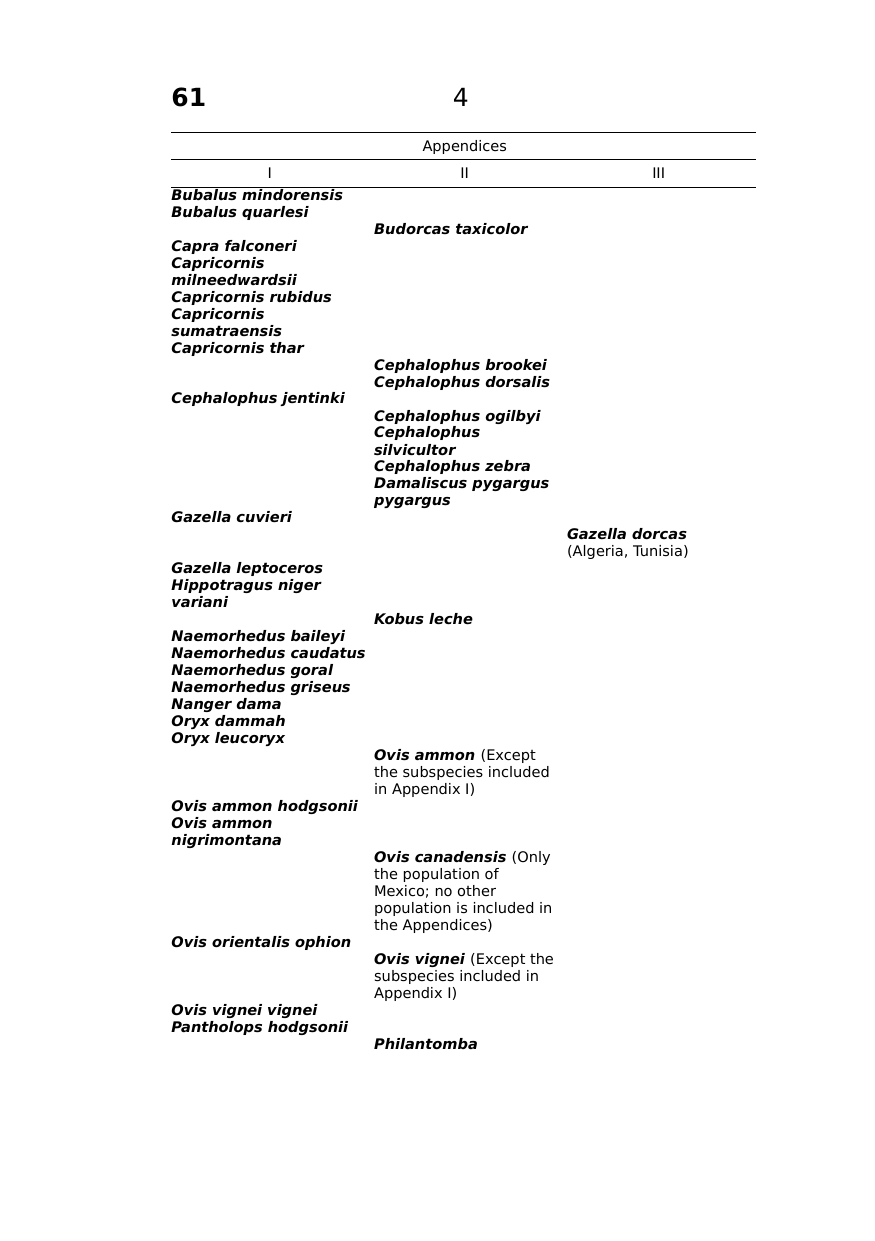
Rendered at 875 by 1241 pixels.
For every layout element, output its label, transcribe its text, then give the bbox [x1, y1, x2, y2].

table_cell Cephalophus zebra [368, 458, 561, 475]
table_header Appendices [368, 133, 561, 159]
table_cell Bubalus mindorensis [171, 188, 368, 204]
table_cell Bubalus quarlesi [171, 204, 368, 221]
table_cell [561, 747, 756, 798]
table_cell II [368, 160, 561, 187]
table_cell Philantomba [368, 1036, 561, 1053]
table_cell Cephalophus ogilbyi [368, 408, 561, 424]
table_cell [171, 849, 368, 934]
table_cell [561, 730, 756, 747]
table_cell [561, 560, 756, 577]
table_cell [561, 934, 756, 951]
table_cell [368, 645, 561, 662]
table_cell [561, 356, 756, 373]
table_cell [368, 679, 561, 696]
table_cell [368, 526, 561, 560]
table_cell III [561, 160, 756, 187]
table_cell Ovis ammon nigrimontana [171, 815, 368, 849]
table_cell [368, 204, 561, 221]
table_cell Naemorhedus griseus [171, 679, 368, 696]
table_cell [561, 679, 756, 696]
table_cell [171, 1036, 368, 1053]
table_cell [561, 645, 756, 662]
table_cell [561, 628, 756, 645]
table_cell [368, 934, 561, 951]
table_cell [561, 306, 756, 339]
table_cell [561, 458, 756, 475]
table_cell Gazella dorcas (Algeria, Tunisia) [561, 526, 756, 560]
table_cell [171, 408, 368, 424]
table_cell [368, 1019, 561, 1036]
table_cell [561, 289, 756, 306]
table_cell Ovis vignei (Except the subspecies included in Appendix I) [368, 951, 561, 1002]
table_cell [561, 390, 756, 407]
table_cell Nanger dama [171, 696, 368, 713]
table_cell Capra falconeri [171, 238, 368, 254]
table_cell [561, 815, 756, 849]
table_cell [561, 1019, 756, 1036]
table_cell Budorcas taxicolor [368, 221, 561, 238]
table_cell [561, 374, 756, 390]
table_cell [171, 356, 368, 373]
table_cell Ovis vignei vignei [171, 1002, 368, 1019]
table_cell [368, 509, 561, 526]
table_cell Pantholops hodgsonii [171, 1019, 368, 1036]
table_cell [561, 408, 756, 424]
table_cell [368, 560, 561, 577]
table_cell [368, 696, 561, 713]
table_cell [171, 374, 368, 390]
table_cell Capricornis rubidus [171, 289, 368, 306]
table_cell [561, 509, 756, 526]
table_cell Ovis ammon hodgsonii [171, 798, 368, 815]
table_cell [561, 951, 756, 1002]
table_cell [171, 611, 368, 628]
table_cell [561, 1036, 756, 1053]
table_cell Naemorhedus goral [171, 662, 368, 679]
table_cell [561, 340, 756, 356]
table_cell [561, 1002, 756, 1019]
table_cell [561, 849, 756, 934]
table_cell Cephalophus jentinki [171, 390, 368, 407]
table_cell [368, 798, 561, 815]
table_cell [561, 577, 756, 611]
table_cell [368, 577, 561, 611]
table_cell Capricornis sumatraensis [171, 306, 368, 339]
table_cell [368, 289, 561, 306]
table_cell Capricornis milneedwardsii [171, 255, 368, 288]
table_cell [368, 1002, 561, 1019]
table_cell [561, 611, 756, 628]
table_cell [561, 188, 756, 204]
table_cell Ovis orientalis ophion [171, 934, 368, 951]
table_cell [368, 188, 561, 204]
table_cell [561, 662, 756, 679]
table_cell Damaliscus pygargus pygargus [368, 475, 561, 509]
table_cell [561, 221, 756, 238]
table_cell [368, 255, 561, 288]
table_cell I [171, 160, 368, 187]
table_cell Ovis ammon (Except the subspecies included in Appendix I) [368, 747, 561, 798]
table_cell [561, 204, 756, 221]
table_cell Naemorhedus baileyi [171, 628, 368, 645]
table_cell [368, 390, 561, 407]
table_cell [561, 696, 756, 713]
table_cell Cephalophus brookei [368, 356, 561, 373]
table_cell [368, 306, 561, 339]
table_cell [368, 662, 561, 679]
table_cell Cephalophus dorsalis [368, 374, 561, 390]
table_header [171, 133, 368, 159]
table_cell [171, 526, 368, 560]
table_cell [171, 475, 368, 509]
table_cell [368, 815, 561, 849]
table_cell [561, 255, 756, 288]
table_header [561, 133, 756, 159]
table_cell Gazella cuvieri [171, 509, 368, 526]
table_cell [561, 238, 756, 254]
table_cell Capricornis thar [171, 340, 368, 356]
table_cell [368, 340, 561, 356]
table_cell Kobus leche [368, 611, 561, 628]
table_cell [171, 424, 368, 458]
table_cell [368, 628, 561, 645]
table_cell [561, 475, 756, 509]
table_cell [171, 951, 368, 1002]
table_cell [368, 730, 561, 747]
table_cell [171, 747, 368, 798]
table_cell Naemorhedus caudatus [171, 645, 368, 662]
table_cell Oryx leucoryx [171, 730, 368, 747]
table_cell [561, 798, 756, 815]
table_cell Cephalophus silvicultor [368, 424, 561, 458]
table_cell [368, 238, 561, 254]
table_cell [171, 458, 368, 475]
table_cell Oryx dammah [171, 713, 368, 730]
table_cell Gazella leptoceros [171, 560, 368, 577]
table_cell [368, 713, 561, 730]
table_cell [561, 424, 756, 458]
table_cell Ovis canadensis (Only the population of Mexico; no other population is included in the Appendices) [368, 849, 561, 934]
table_cell Hippotragus niger variani [171, 577, 368, 611]
table_cell [561, 713, 756, 730]
table_cell [171, 221, 368, 238]
